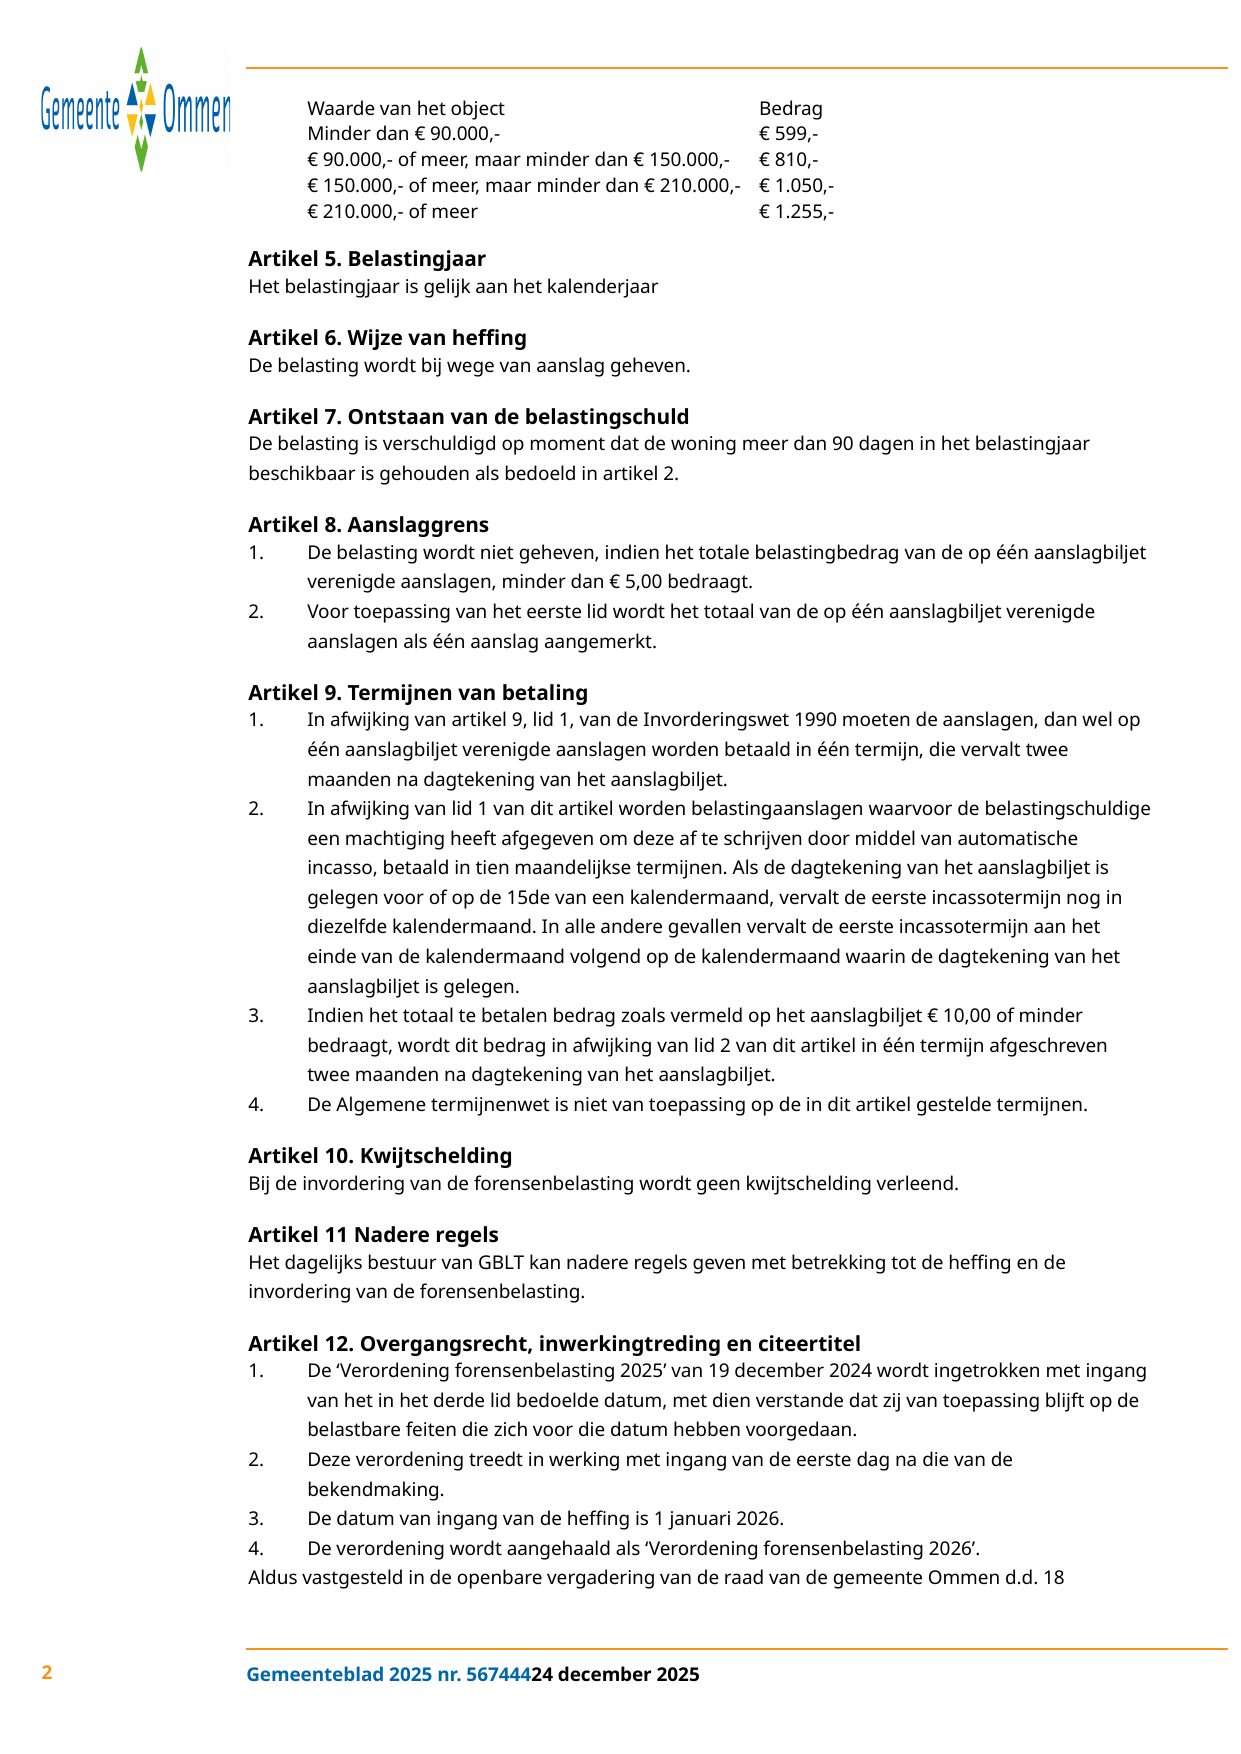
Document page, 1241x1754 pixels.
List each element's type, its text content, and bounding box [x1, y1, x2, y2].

text Artikel 7. Ontstaan van de belastingschuld [248, 402, 1152, 431]
table_cell € 1.255,- [759, 198, 1211, 223]
list De verordening wordt aangehaald als ‘Verordening forensenbelasting 2026’. [248, 1535, 1152, 1561]
list Indien het totaal te betalen bedrag zoals vermeld op het aanslagbiljet € 10,00 of minder bedraagt, wordt dit bedrag in afwijking van lid 2 van dit artikel in één termijn afgeschreven twee maanden na dagtekening van het aanslagbiljet. [248, 1002, 1152, 1087]
table_cell € 1.050,- [759, 172, 1211, 198]
text Het belastingjaar is gelijk aan het kalenderjaar [248, 273, 1152, 299]
text Het dagelijks bestuur van GBLT kan nadere regels geven met betrekking tot de heffing en de invordering van de forensenbelasting. [248, 1249, 1152, 1304]
list De datum van ingang van de heffing is 1 januari 2026. [248, 1505, 1152, 1531]
table_cell € 210.000,- of meer [307, 198, 759, 223]
picture [41, 47, 231, 172]
list De Algemene termijnenwet is niet van toepassing op de in dit artikel gestelde termijnen. [248, 1091, 1152, 1117]
list In afwijking van artikel 9, lid 1, van de Invorderingswet 1990 moeten de aanslagen, dan wel op één aanslagbiljet verenigde aanslagen worden betaald in één termijn, die vervalt twee maanden na dagtekening van het aanslagbiljet. [248, 707, 1152, 792]
text Artikel 11 Nadere regels [248, 1221, 1152, 1249]
list Deze verordening treedt in werking met ingang van de eerste dag na die van de bekendmaking. [248, 1446, 1152, 1501]
table_cell € 150.000,- of meer, maar minder dan € 210.000,- [307, 172, 759, 198]
table_header Waarde van het object [307, 95, 759, 121]
list Voor toepassing van het eerste lid wordt het totaal van de op één aanslagbiljet verenigde aanslagen als één aanslag aangemerkt. [248, 598, 1152, 653]
text De belasting is verschuldigd op moment dat de woning meer dan 90 dagen in het belastingjaar beschikbaar is gehouden als bedoeld in artikel 2. [248, 431, 1152, 486]
table_cell Minder dan € 90.000,- [307, 121, 759, 146]
text Artikel 5. Belastingjaar [248, 244, 1152, 273]
text Artikel 10. Kwijtschelding [248, 1142, 1152, 1170]
table_cell € 90.000,- of meer, maar minder dan € 150.000,- [307, 146, 759, 172]
list De ‘Verordening forensenbelasting 2025’ van 19 december 2024 wordt ingetrokken met ingang van het in het derde lid bedoelde datum, met dien verstande dat zij van toepassing blijft op de belastbare feiten die zich voor die datum hebben voorgedaan. [248, 1357, 1152, 1442]
text Aldus vastgesteld in de openbare vergadering van de raad van de gemeente Ommen d.d. 18 [248, 1564, 1152, 1590]
table_header Bedrag [759, 95, 1211, 121]
table_cell € 810,- [759, 146, 1211, 172]
text De belasting wordt bij wege van aanslag geheven. [248, 352, 1152, 377]
text Artikel 8. Aanslaggrens [248, 511, 1152, 539]
text Bij de invordering van de forensenbelasting wordt geen kwijtschelding verleend. [248, 1170, 1152, 1196]
text Artikel 6. Wijze van heffing [248, 323, 1152, 352]
text Artikel 9. Termijnen van betaling [248, 678, 1152, 707]
text Artikel 12. Overgangsrecht, inwerkingtreding en citeertitel [248, 1329, 1152, 1357]
list In afwijking van lid 1 van dit artikel worden belastingaanslagen waarvoor de belastingschuldige een machtiging heeft afgegeven om deze af te schrijven door middel van automatische incasso, betaald in tien maandelijkse termijnen. Als de dagtekening van het aanslagbiljet is gelegen voor of op de 15de van een kalendermaand, vervalt de eerste incassotermijn nog in diezelfde kalendermaand. In alle andere gevallen vervalt de eerste incassotermijn aan het einde van de kalendermaand volgend op de kalendermaand waarin de dagtekening van het aanslagbiljet is gelegen. [248, 795, 1152, 999]
table_cell € 599,- [759, 121, 1211, 146]
list De belasting wordt niet geheven, indien het totale belastingbedrag van de op één aanslagbiljet verenigde aanslagen, minder dan € 5,00 bedraagt. [248, 539, 1152, 594]
